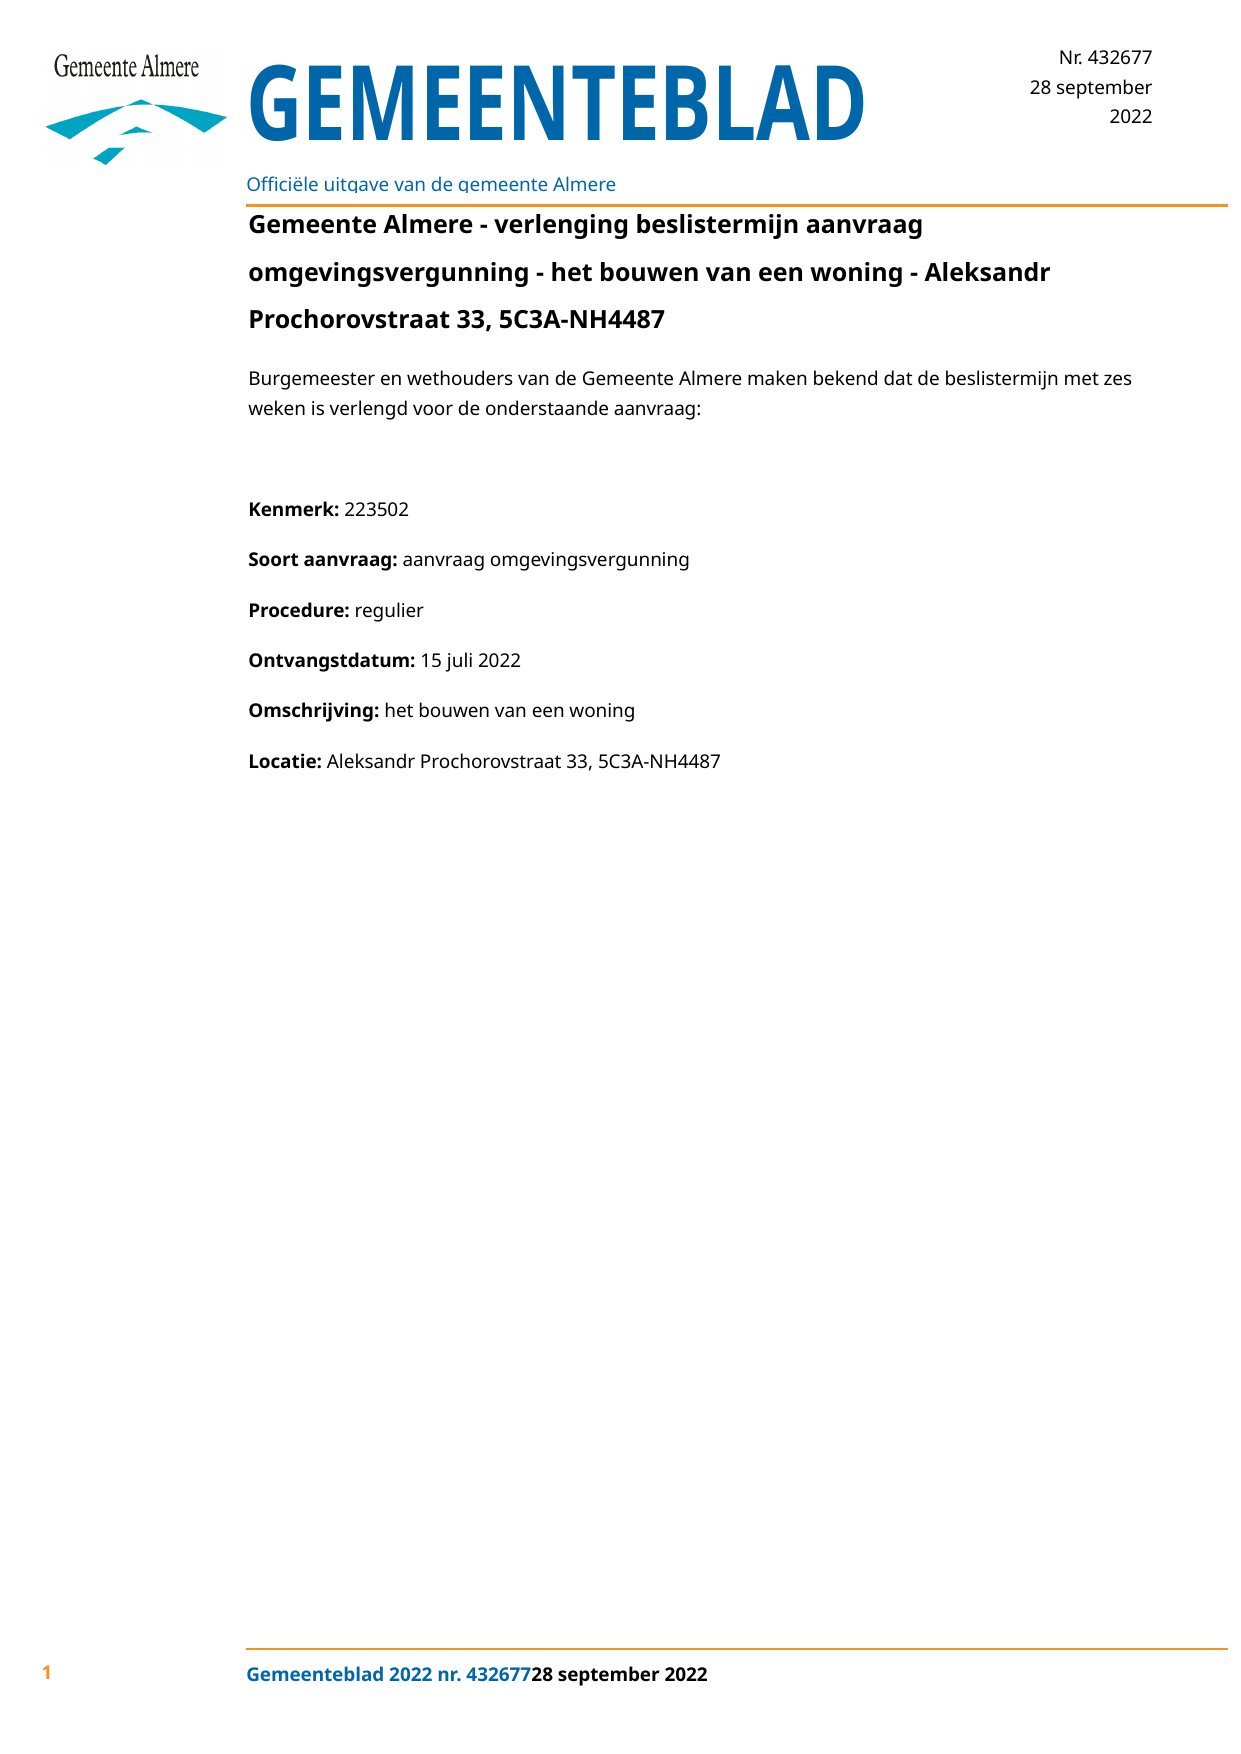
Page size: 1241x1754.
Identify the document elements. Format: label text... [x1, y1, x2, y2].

text Burgemeester en wethouders van de Gemeente Almere maken bekend dat de beslistermijn met zes weken is verlengd voor de onderstaande aanvraag: [248, 366, 1152, 421]
text Soort aanvraag: aanvraag omgevingsvergunning [248, 546, 1152, 572]
text Procedure: regulier [248, 597, 1152, 622]
picture [41, 47, 231, 172]
text Gemeente Almere - verlenging beslistermijn aanvraag omgevingsvergunning - het bouwen van een woning - Aleksandr Prochorovstraat 33, 5C3A-NH4487 [248, 207, 1152, 336]
text Locatie: Aleksandr Prochorovstraat 33, 5C3A-NH4487 [248, 748, 1152, 774]
text Omschrijving: het bouwen van een woning [248, 698, 1152, 723]
text Ontvangstdatum: 15 juli 2022 [248, 647, 1152, 673]
text Kenmerk: 223502 [248, 496, 1152, 522]
